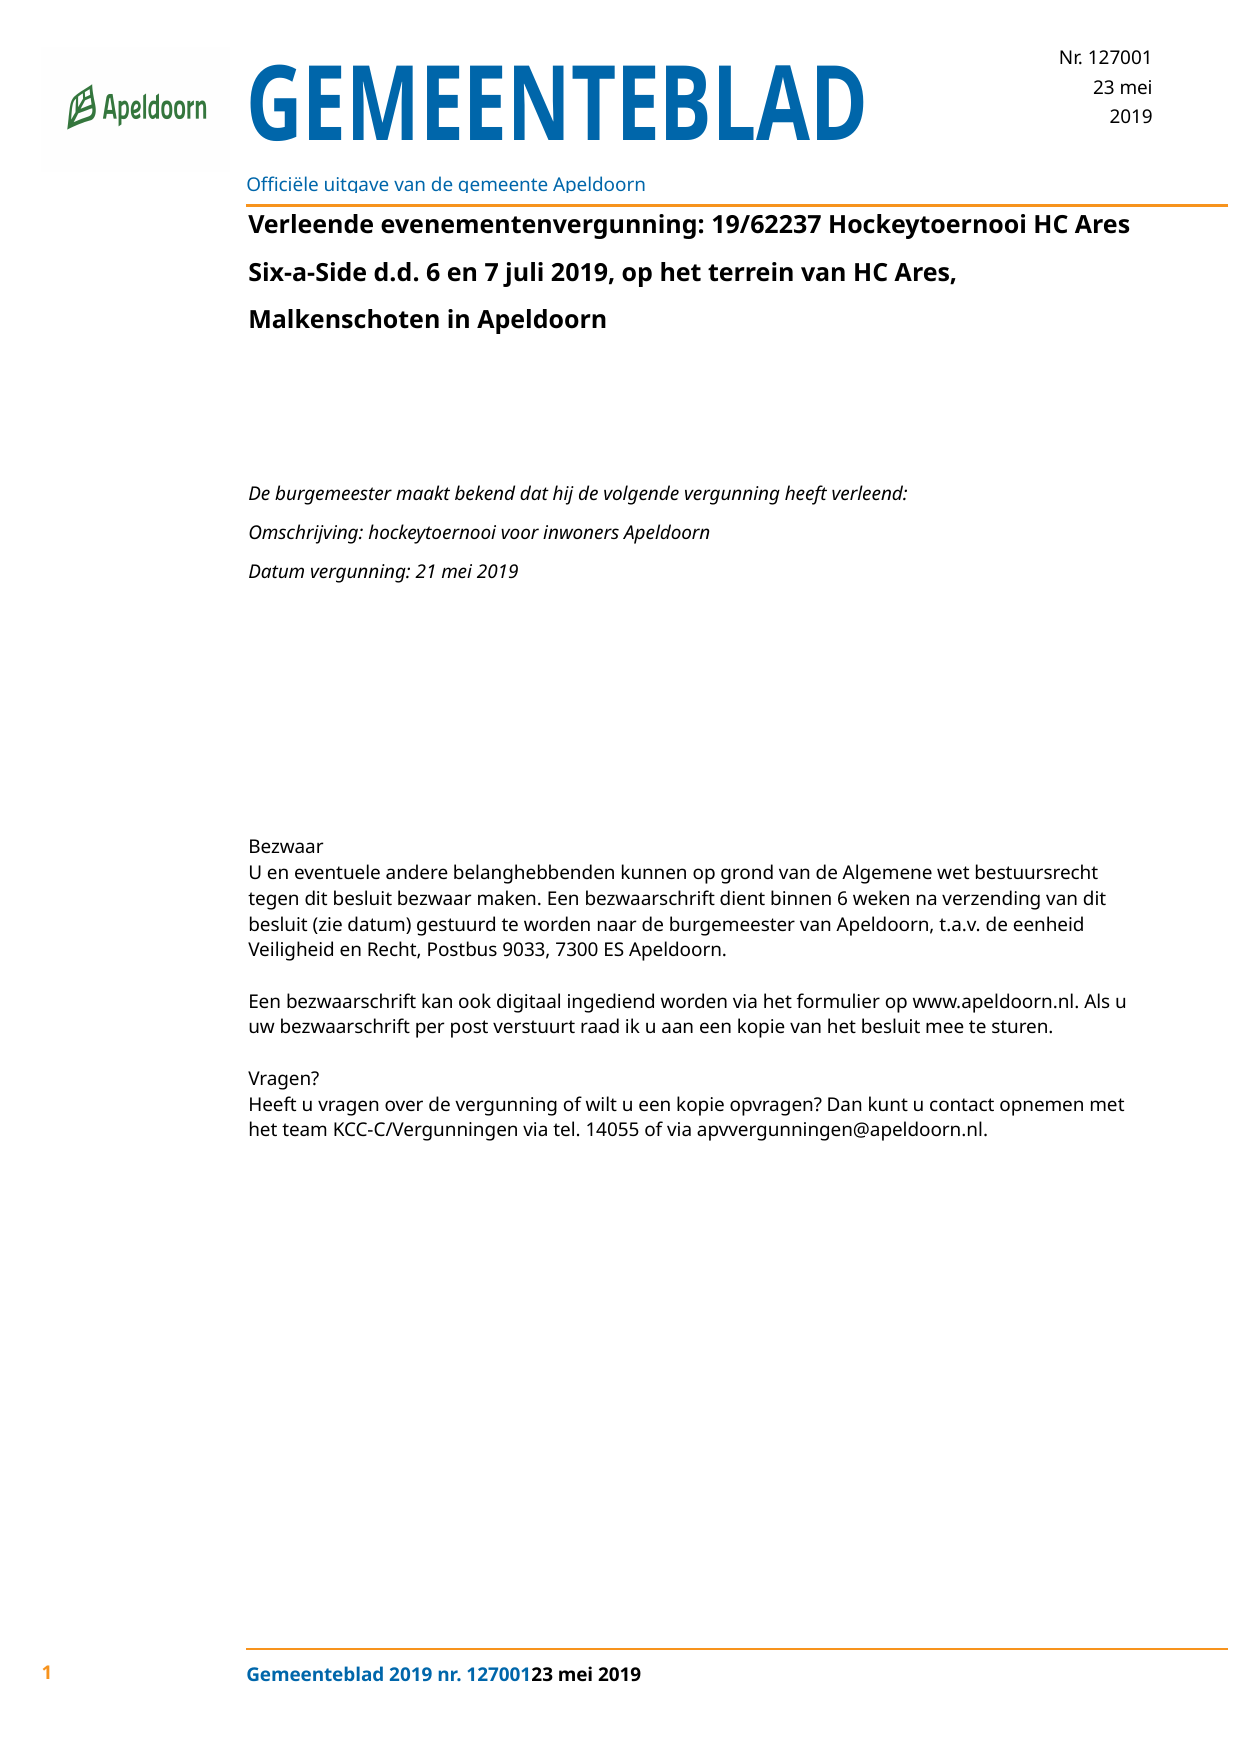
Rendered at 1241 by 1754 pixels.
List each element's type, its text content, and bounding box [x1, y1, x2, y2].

picture [41, 47, 231, 172]
text Verleende evenementenvergunning: 19/62237 Hockeytoernooi HC Ares Six-a-Side d.d. 6 en 7 juli 2019, op het terrein van HC Ares, Malkenschoten in Apeldoorn [248, 207, 1152, 336]
text U en eventuele andere belanghebbenden kunnen op grond van de Algemene wet bestuursrecht tegen dit besluit bezwaar maken. Een bezwaarschrift dient binnen 6 weken na verzending van dit besluit (zie datum) gestuurd te worden naar de burgemeester van Apeldoorn, t.a.v. de eenheid Veiligheid en Recht, Postbus 9033, 7300 ES Apeldoorn. [248, 859, 1152, 962]
text Bezwaar [248, 834, 1152, 859]
text Heeft u vragen over de vergunning of wilt u een kopie opvragen? Dan kunt u contact opnemen met het team KCC-C/Vergunningen via tel. 14055 of via apvvergunningen@apeldoorn.nl. [248, 1091, 1152, 1142]
text Datum vergunning: 21 mei 2019 [248, 558, 1152, 584]
text Vragen? [248, 1065, 1152, 1091]
text De burgemeester maakt bekend dat hij de volgende vergunning heeft verleend: [248, 480, 1152, 506]
text Een bezwaarschrift kan ook digitaal ingediend worden via het formulier op www.apeldoorn.nl. Als u uw bezwaarschrift per post verstuurt raad ik u aan een kopie van het besluit mee te sturen. [248, 988, 1152, 1039]
text Omschrijving: hockeytoernooi voor inwoners Apeldoorn [248, 519, 1152, 545]
